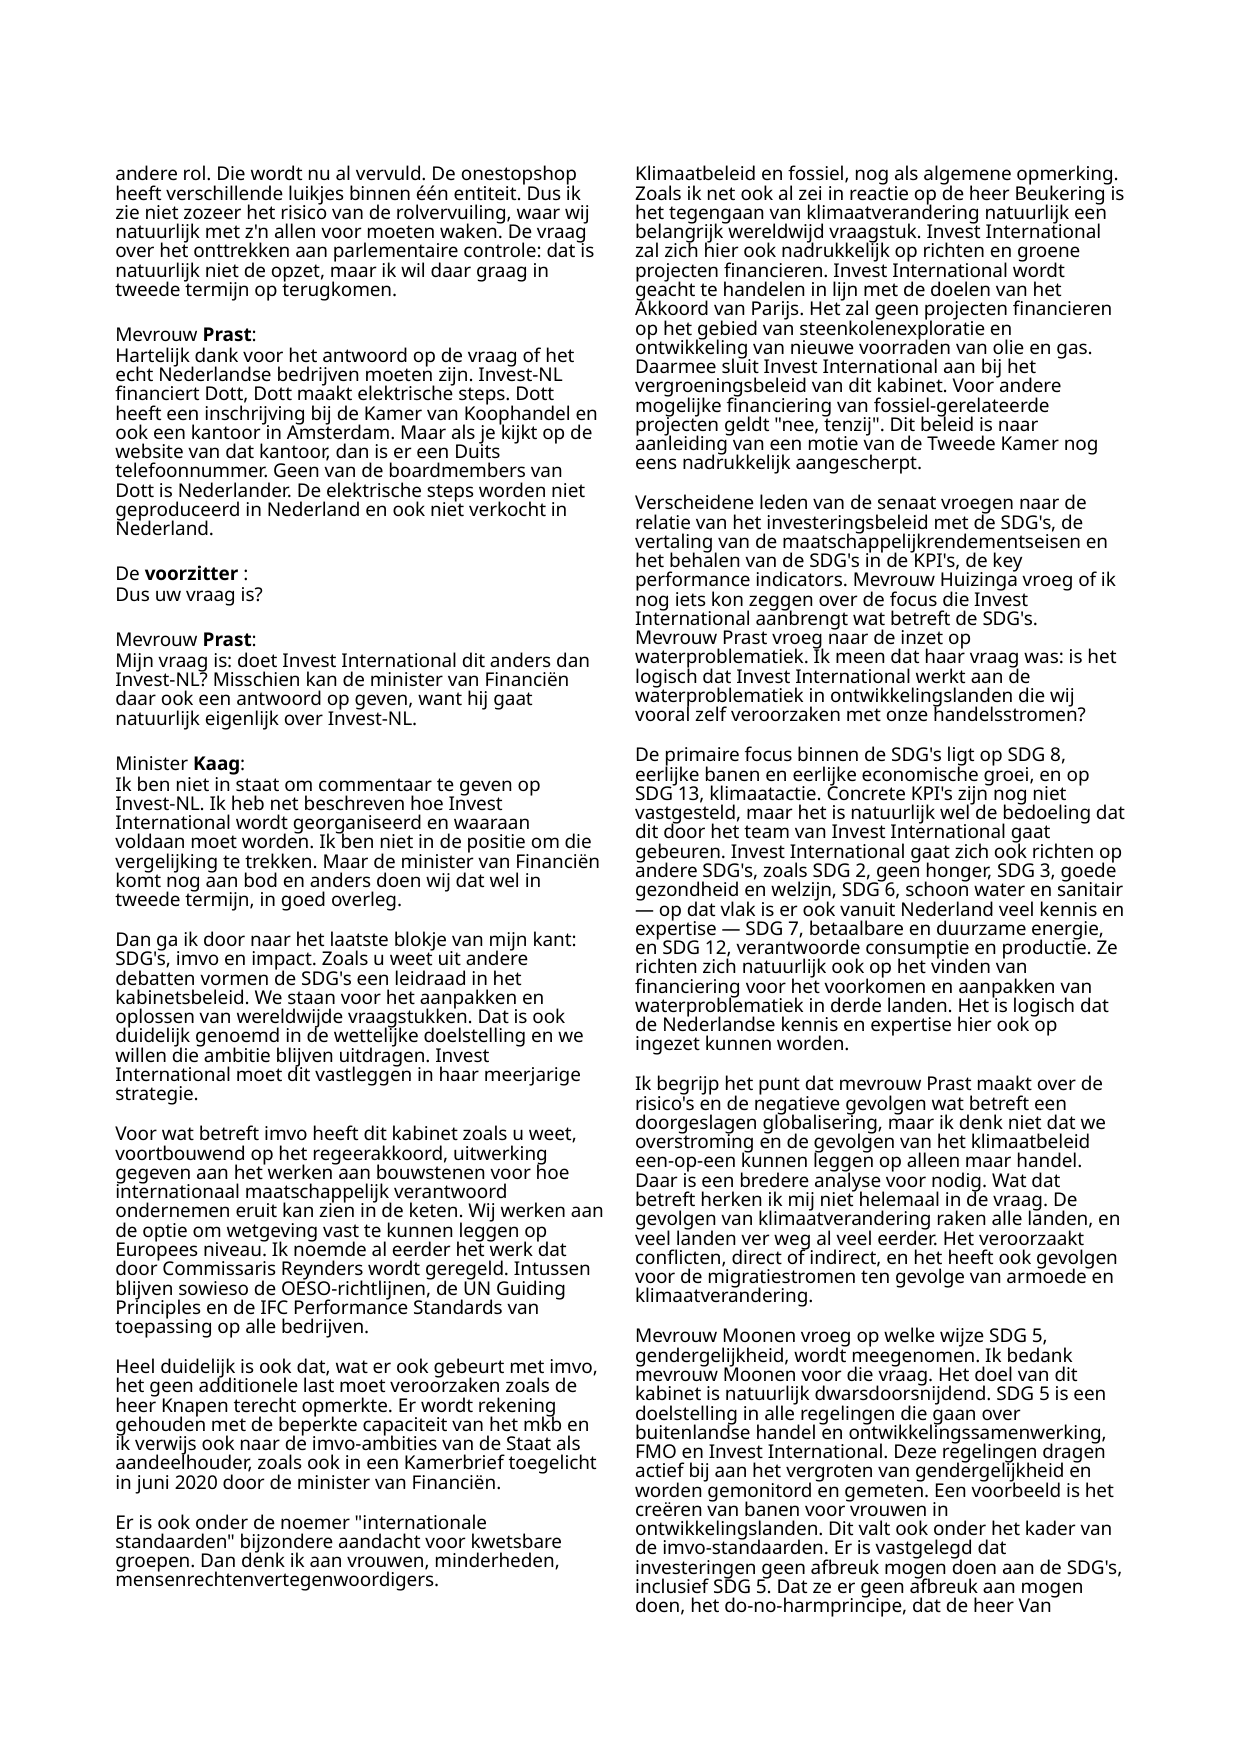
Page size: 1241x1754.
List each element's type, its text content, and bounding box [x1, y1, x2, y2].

text Hartelijk dank voor het antwoord op de vraag of het echt Nederlandse bedrijven moeten zijn. Invest-NL financiert Dott, Dott maakt elektrische steps. Dott heeft een inschrijving bij de Kamer van Koophandel en ook een kantoor in Amsterdam. Maar als je kijkt op de website van dat kantoor, dan is er een Duits telefoonnummer. Geen van de boardmembers van Dott is Nederlander. De elektrische steps worden niet geproduceerd in Nederland en ook niet verkocht in Nederland. [115, 347, 605, 539]
text Dus uw vraag is? [115, 586, 605, 605]
text Dan ga ik door naar het laatste blokje van mijn kant: SDG's, imvo en impact. Zoals u weet uit andere debatten vormen de SDG's een leidraad in het kabinetsbeleid. We staan voor het aanpakken en oplossen van wereldwijde vraagstukken. Dat is ook duidelijk genoemd in de wettelijke doelstelling en we willen die ambitie blijven uitdragen. Invest International moet dit vastleggen in haar meerjarige strategie. [115, 931, 605, 1104]
text Heel duidelijk is ook dat, wat er ook gebeurt met imvo, het geen additionele last moet veroorzaken zoals de heer Knapen terecht opmerkte. Er wordt rekening gehouden met de beperkte capaciteit van het mkb en ik verwijs ook naar de imvo-ambities van de Staat als aandeelhouder, zoals ook in een Kamerbrief toegelicht in juni 2020 door de minister van Financiën. [115, 1358, 605, 1493]
text Mijn vraag is: doet Invest International dit anders dan Invest-NL? Misschien kan de minister van Financiën daar ook een antwoord op geven, want hij gaat natuurlijk eigenlijk over Invest-NL. [115, 652, 605, 729]
text Voor wat betreft imvo heeft dit kabinet zoals u weet, voortbouwend op het regeerakkoord, uitwerking gegeven aan het werken aan bouwstenen voor hoe internationaal maatschappelijk verantwoord ondernemen eruit kan zien in de keten. Wij werken aan de optie om wetgeving vast te kunnen leggen op Europees niveau. Ik noemde al eerder het werk dat door Commissaris Reynders wordt geregeld. Intussen blijven sowieso de OESO-richtlijnen, de UN Guiding Principles en de IFC Performance Standards van toepassing op alle bedrijven. [115, 1125, 605, 1337]
text Mevrouw Prast: [115, 626, 605, 652]
text Er is ook onder de noemer "internationale standaarden" bijzondere aandacht voor kwetsbare groepen. Dan denk ik aan vrouwen, minderheden, mensenrechtenvertegenwoordigers. [115, 1514, 605, 1591]
text Minister Kaag: [115, 750, 605, 776]
text Mevrouw Prast: [115, 321, 605, 347]
text Mevrouw Moonen vroeg op welke wijze SDG 5, gendergelijkheid, wordt meegenomen. Ik bedank mevrouw Moonen voor die vraag. Het doel van dit kabinet is natuurlijk dwarsdoorsnijdend. SDG 5 is een doelstelling in alle regelingen die gaan over buitenlandse handel en ontwikkelingssamenwerking, FMO en Invest International. Deze regelingen dragen actief bij aan het vergroten van gendergelijkheid en worden gemonitord en gemeten. Een voorbeeld is het creëren van banen voor vrouwen in ontwikkelingslanden. Dit valt ook onder het kader van de imvo-standaarden. Er is vastgelegd dat investeringen geen afbreuk mogen doen aan de SDG's, inclusief SDG 5. Dat ze er geen afbreuk aan mogen doen, het do-no-harmprincipe, dat de heer Van [635, 1327, 1125, 1616]
text Klimaatbeleid en fossiel, nog als algemene opmerking. Zoals ik net ook al zei in reactie op de heer Beukering is het tegengaan van klimaatverandering natuurlijk een belangrijk wereldwijd vraagstuk. Invest International zal zich hier ook nadrukkelijk op richten en groene projecten financieren. Invest International wordt geacht te handelen in lijn met de doelen van het Akkoord van Parijs. Het zal geen projecten financieren op het gebied van steenkolenexploratie en ontwikkeling van nieuwe voorraden van olie en gas. Daarmee sluit Invest International aan bij het vergroeningsbeleid van dit kabinet. Voor andere mogelijke financiering van fossiel-gerelateerde projecten geldt "nee, tenzij". Dit beleid is naar aanleiding van een motie van de Tweede Kamer nog eens nadrukkelijk aangescherpt. [635, 165, 1125, 474]
text Ik begrijp het punt dat mevrouw Prast maakt over de risico's en de negatieve gevolgen wat betreft een doorgeslagen globalisering, maar ik denk niet dat we overstroming en de gevolgen van het klimaatbeleid een-op-een kunnen leggen op alleen maar handel. Daar is een bredere analyse voor nodig. Wat dat betreft herken ik mij niet helemaal in de vraag. De gevolgen van klimaatverandering raken alle landen, en veel landen ver weg al veel eerder. Het veroorzaakt conflicten, direct of indirect, en het heeft ook gevolgen voor de migratiestromen ten gevolge van armoede en klimaatverandering. [635, 1075, 1125, 1307]
text Verscheidene leden van de senaat vroegen naar de relatie van het investeringsbeleid met de SDG's, de vertaling van de maatschappelijkrendementseisen en het behalen van de SDG's in de KPI's, de key performance indicators. Mevrouw Huizinga vroeg of ik nog iets kon zeggen over de focus die Invest International aanbrengt wat betreft de SDG's. Mevrouw Prast vroeg naar de inzet op waterproblematiek. Ik meen dat haar vraag was: is het logisch dat Invest International werkt aan de waterproblematiek in ontwikkelingslanden die wij vooral zelf veroorzaken met onze handelsstromen? [635, 494, 1125, 726]
text De primaire focus binnen de SDG's ligt op SDG 8, eerlijke banen en eerlijke economische groei, en op SDG 13, klimaatactie. Concrete KPI's zijn nog niet vastgesteld, maar het is natuurlijk wel de bedoeling dat dit door het team van Invest International gaat gebeuren. Invest International gaat zich ook richten op andere SDG's, zoals SDG 2, geen honger, SDG 3, goede gezondheid en welzijn, SDG 6, schoon water en sanitair — op dat vlak is er ook vanuit Nederland veel kennis en expertise — SDG 7, betaalbare en duurzame energie, en SDG 12, verantwoorde consumptie en productie. Ze richten zich natuurlijk ook op het vinden van financiering voor het voorkomen en aanpakken van waterproblematiek in derde landen. Het is logisch dat de Nederlandse kennis en expertise hier ook op ingezet kunnen worden. [635, 746, 1125, 1055]
text De voorzitter : [115, 560, 605, 586]
text andere rol. Die wordt nu al vervuld. De onestopshop heeft verschillende luikjes binnen één entiteit. Dus ik zie niet zozeer het risico van de rolvervuiling, waar wij natuurlijk met z'n allen voor moeten waken. De vraag over het onttrekken aan parlementaire controle: dat is natuurlijk niet de opzet, maar ik wil daar graag in tweede termijn op terugkomen. [115, 165, 605, 300]
text Ik ben niet in staat om commentaar te geven op Invest-NL. Ik heb net beschreven hoe Invest International wordt georganiseerd en waaraan voldaan moet worden. Ik ben niet in de positie om die vergelijking te trekken. Maar de minister van Financiën komt nog aan bod en anders doen wij dat wel in tweede termijn, in goed overleg. [115, 776, 605, 910]
